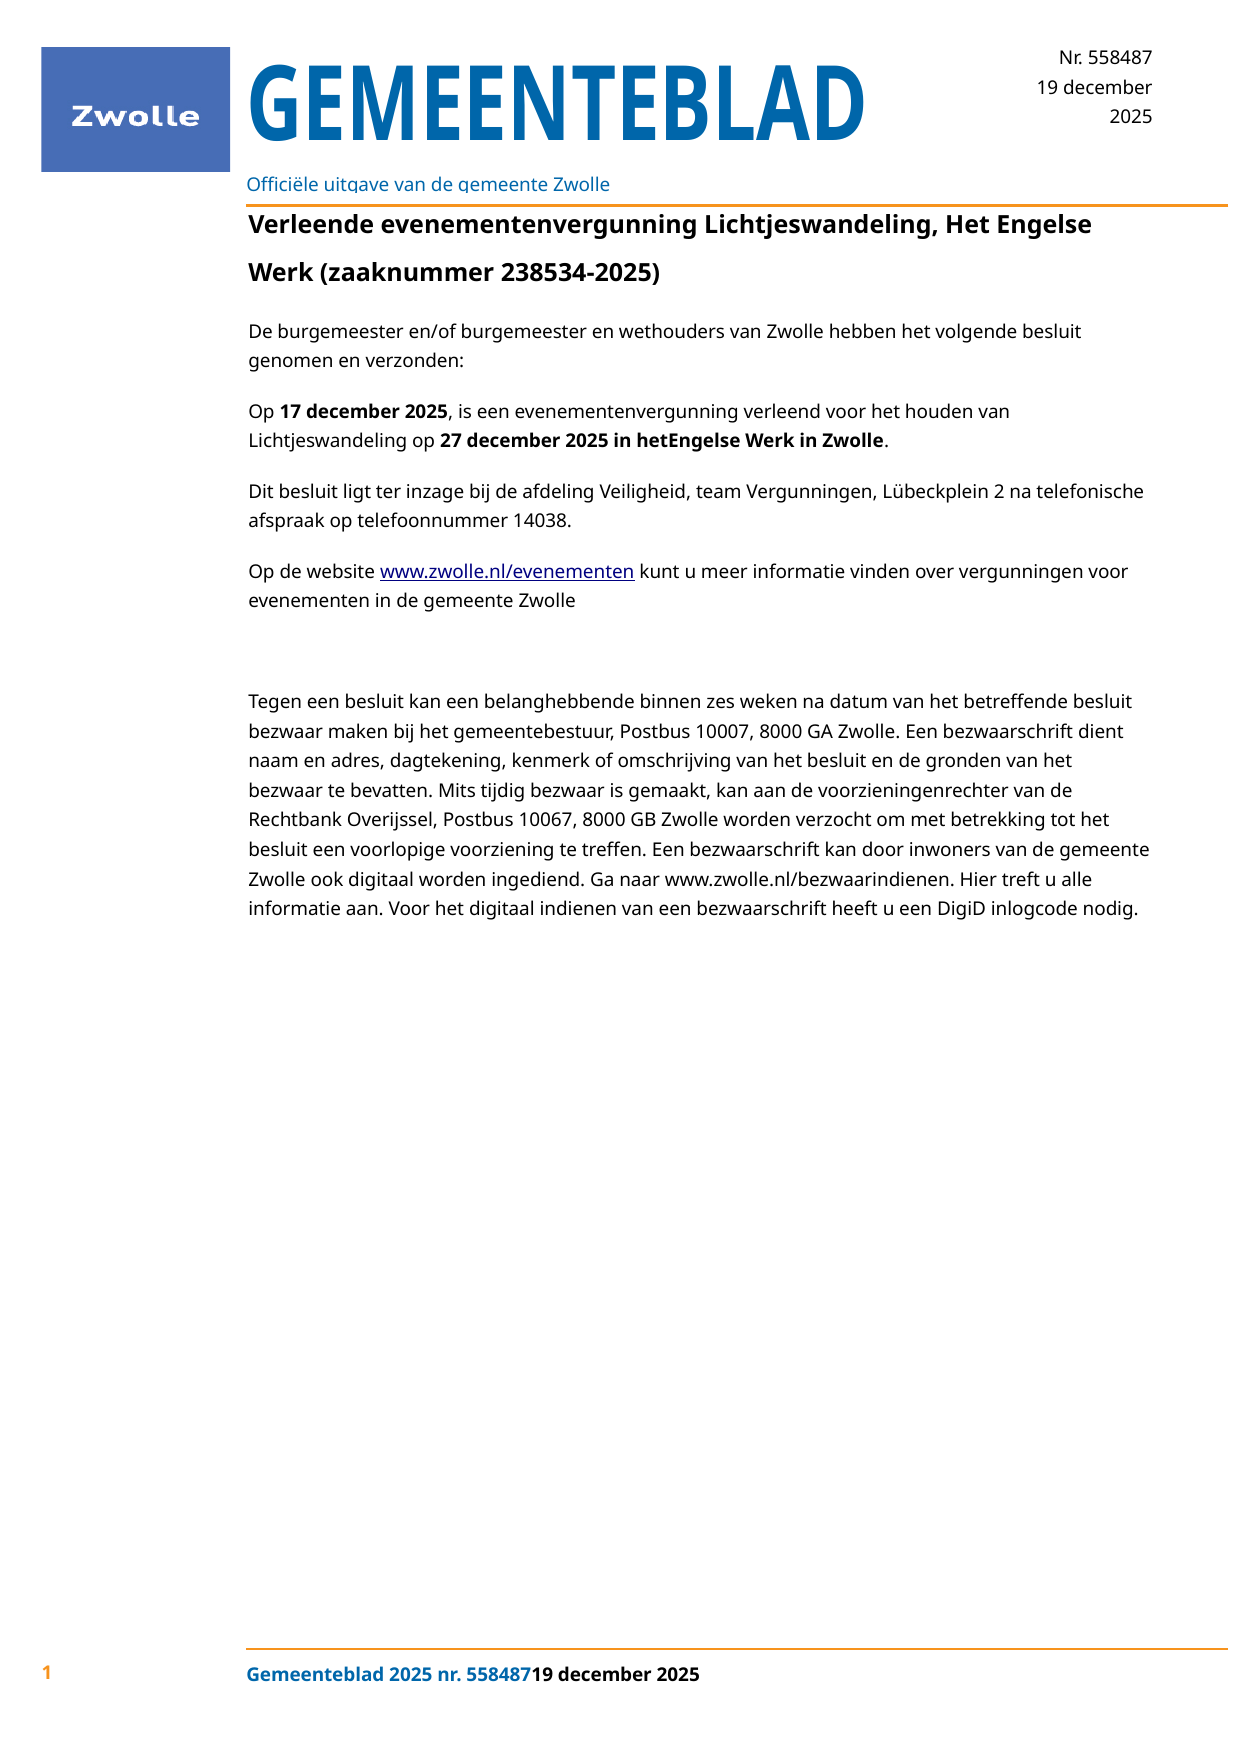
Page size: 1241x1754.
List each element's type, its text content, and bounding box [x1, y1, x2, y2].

text De burgemeester en/of burgemeester en wethouders van Zwolle hebben het volgende besluit genomen en verzonden: [248, 318, 1152, 373]
text Verleende evenementenvergunning Lichtjeswandeling, Het Engelse Werk (zaaknummer 238534-2025) [248, 207, 1152, 288]
text Op 17 december 2025, is een evenementenvergunning verleend voor het houden van Lichtjeswandeling op 27 december 2025 in hetEngelse Werk in Zwolle. [248, 398, 1152, 453]
text Op de website www.zwolle.nl/evenementen kunt u meer informatie vinden over vergunningen voor evenementen in de gemeente Zwolle [248, 558, 1152, 613]
text Tegen een besluit kan een belanghebbende binnen zes weken na datum van het betreffende besluit bezwaar maken bij het gemeentebestuur, Postbus 10007, 8000 GA Zwolle. Een bezwaarschrift dient naam en adres, dagtekening, kenmerk of omschrijving van het besluit en de gronden van het bezwaar te bevatten. Mits tijdig bezwaar is gemaakt, kan aan de voorzieningenrechter van de Rechtbank Overijssel, Postbus 10067, 8000 GB Zwolle worden verzocht om met betrekking tot het besluit een voorlopige voorziening te treffen. Een bezwaarschrift kan door inwoners van de gemeente Zwolle ook digitaal worden ingediend. Ga naar www.zwolle.nl/bezwaarindienen. Hier treft u alle informatie aan. Voor het digitaal indienen van een bezwaarschrift heeft u een DigiD inlogcode nodig. [248, 688, 1152, 921]
picture [41, 47, 231, 172]
text Dit besluit ligt ter inzage bij de afdeling Veiligheid, team Vergunningen, Lübeckplein 2 na telefonische afspraak op telefoonnummer 14038. [248, 478, 1152, 533]
